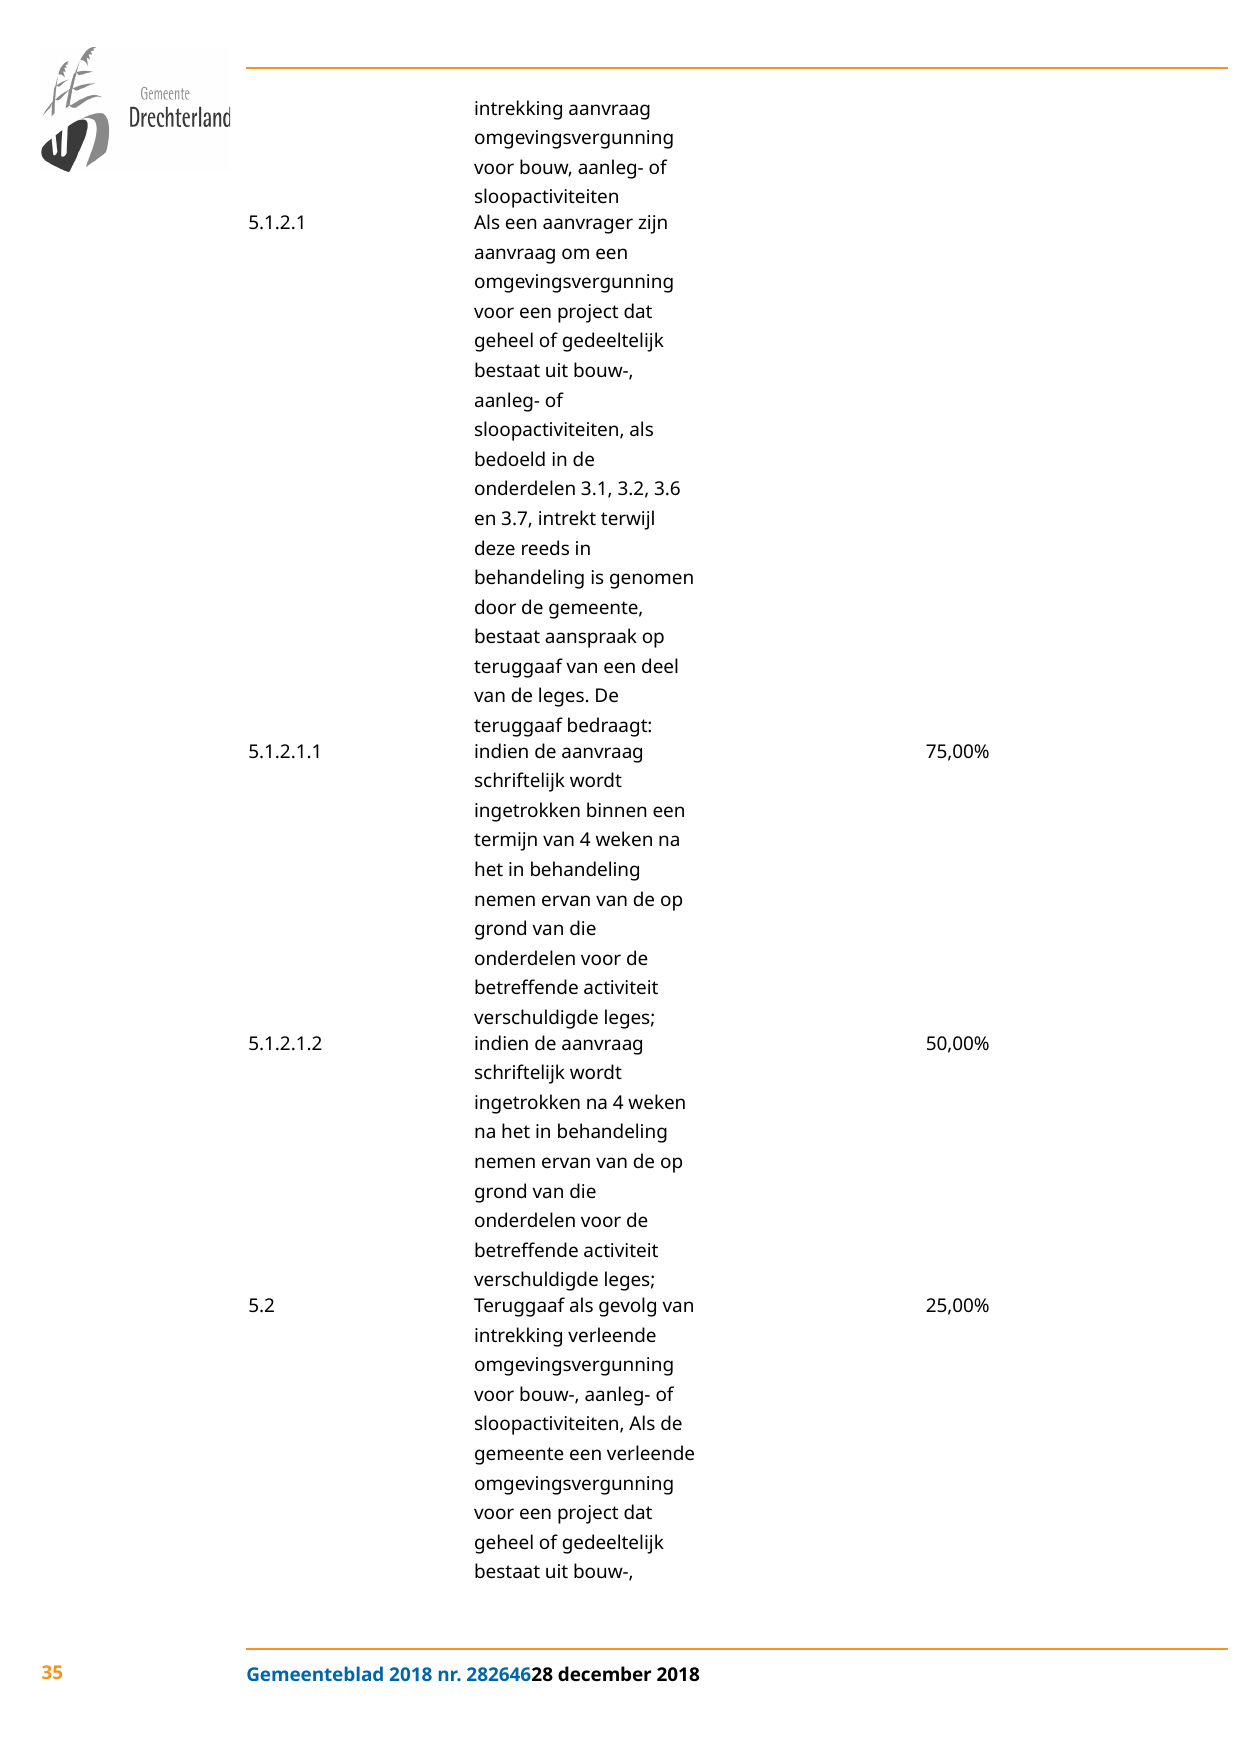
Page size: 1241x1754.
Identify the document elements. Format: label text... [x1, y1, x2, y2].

picture [41, 47, 231, 172]
table_cell 5.1.2.1.2 [248, 1030, 474, 1292]
table_cell 75,00% [926, 738, 1152, 1030]
table_cell Als een aanvrager zijn aanvraag om een omgevingsvergunning voor een project dat geheel of gedeeltelijk bestaat uit bouw-, aanleg- of sloopactiviteiten, als bedoeld in de onderdelen 3.1, 3.2, 3.6 en 3.7, intrekt terwijl deze reeds in behandeling is genomen door de gemeente, bestaat aanspraak op teruggaaf van een deel van de leges. De teruggaaf bedraagt: [474, 209, 700, 738]
table_cell [700, 95, 926, 209]
table_cell Teruggaaf als gevolg van intrekking verleende omgevingsvergunning voor bouw-, aanleg- of sloopactiviteiten, Als de gemeente een verleende omgevingsvergunning voor een project dat geheel of gedeeltelijk bestaat uit bouw-, [474, 1292, 700, 1584]
table_cell intrekking aanvraag omgevingsvergunning voor bouw, aanleg- of sloopactiviteiten [474, 95, 700, 209]
table_cell [926, 95, 1152, 209]
table_cell [700, 209, 926, 738]
table_cell 5.2 [248, 1292, 474, 1584]
table_cell [700, 1292, 926, 1584]
table_cell indien de aanvraag schriftelijk wordt ingetrokken na 4 weken na het in behandeling nemen ervan van de op grond van die onderdelen voor de betreffende activiteit verschuldigde leges; [474, 1030, 700, 1292]
table_cell 25,00% [926, 1292, 1152, 1584]
table_cell indien de aanvraag schriftelijk wordt ingetrokken binnen een termijn van 4 weken na het in behandeling nemen ervan van de op grond van die onderdelen voor de betreffende activiteit verschuldigde leges; [474, 738, 700, 1030]
table_cell 50,00% [926, 1030, 1152, 1292]
table_cell [926, 209, 1152, 738]
table_cell [700, 1030, 926, 1292]
table_cell 5.1.2.1.1 [248, 738, 474, 1030]
table_cell [700, 738, 926, 1030]
table_cell [248, 95, 474, 209]
table_cell 5.1.2.1 [248, 209, 474, 738]
